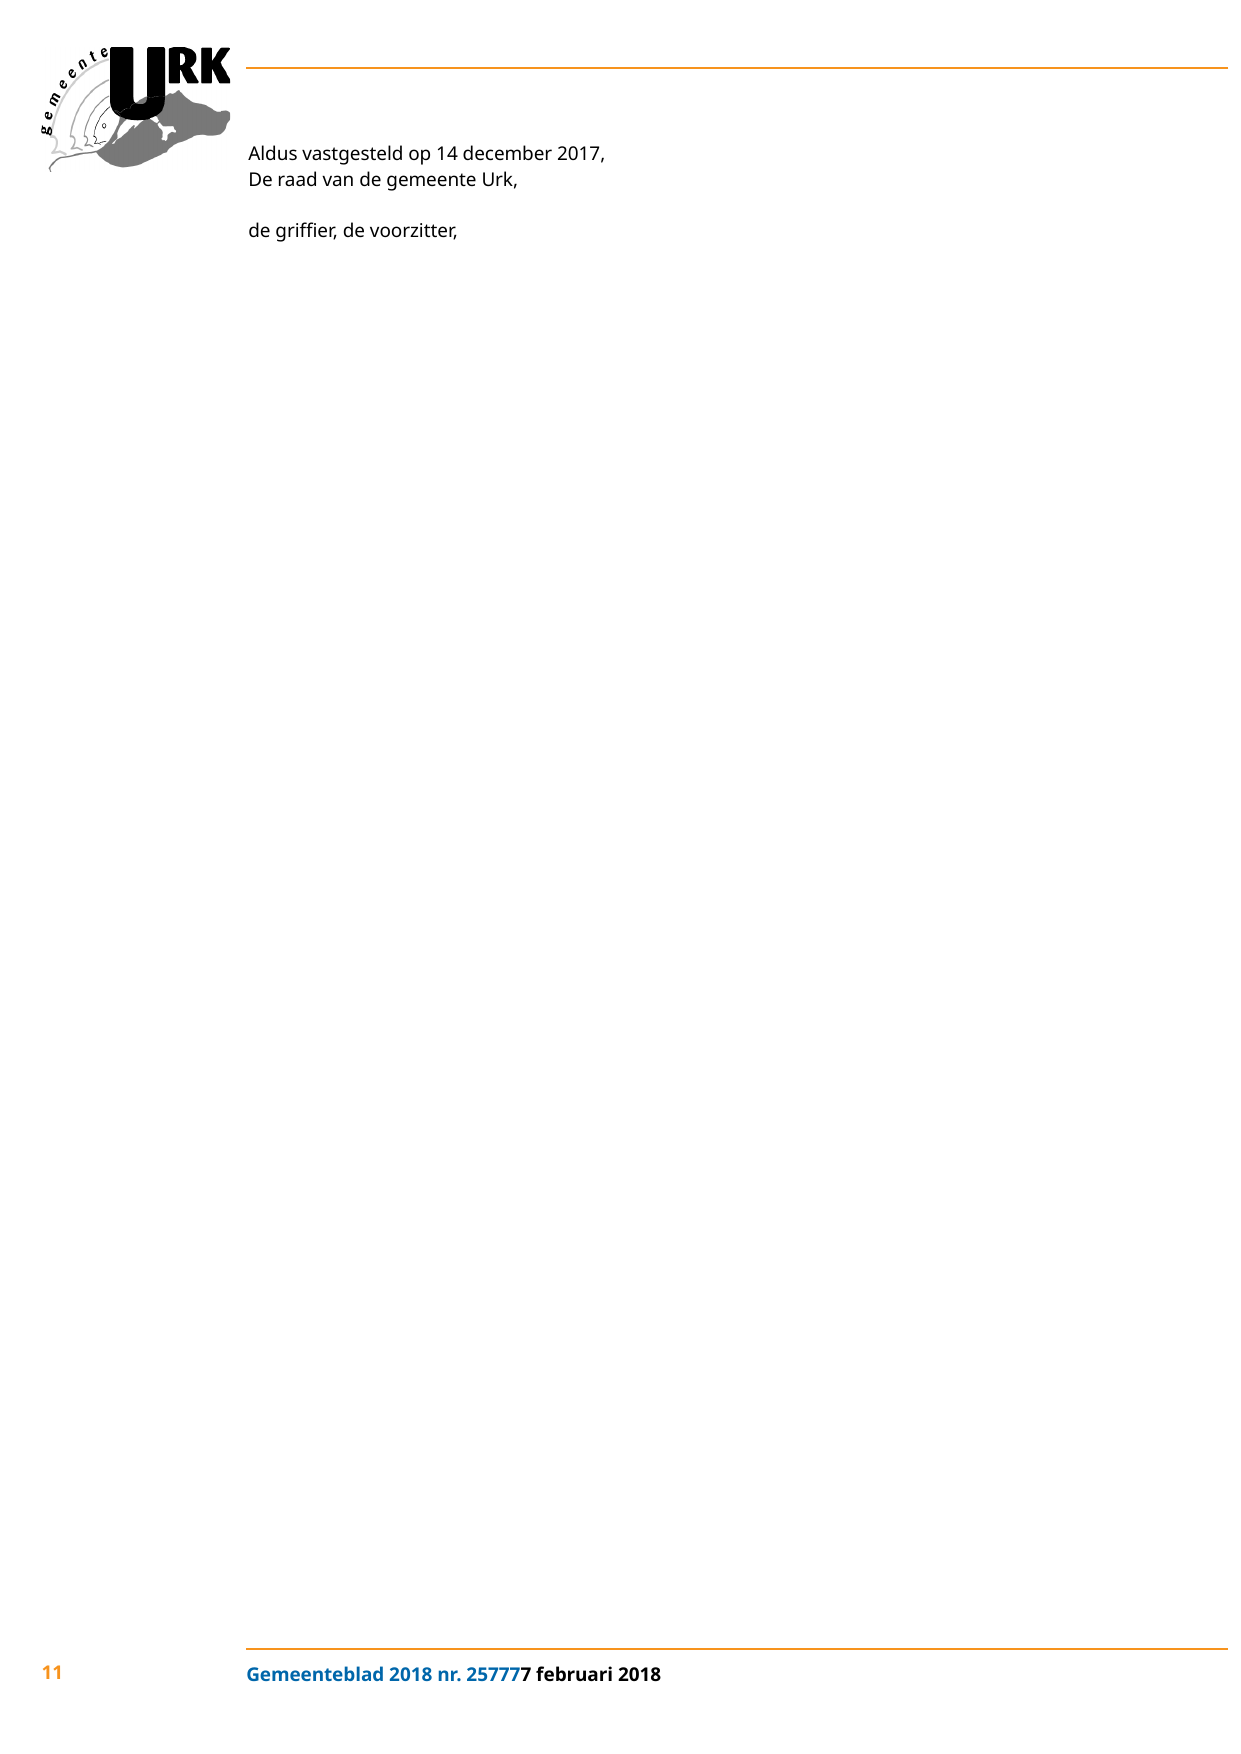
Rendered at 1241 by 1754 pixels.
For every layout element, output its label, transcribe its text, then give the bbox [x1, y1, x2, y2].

text de griffier, de voorzitter, [248, 218, 1152, 243]
picture [41, 47, 231, 172]
text De raad van de gemeente Urk, [248, 166, 1152, 192]
text Aldus vastgesteld op 14 december 2017, [248, 140, 1152, 166]
